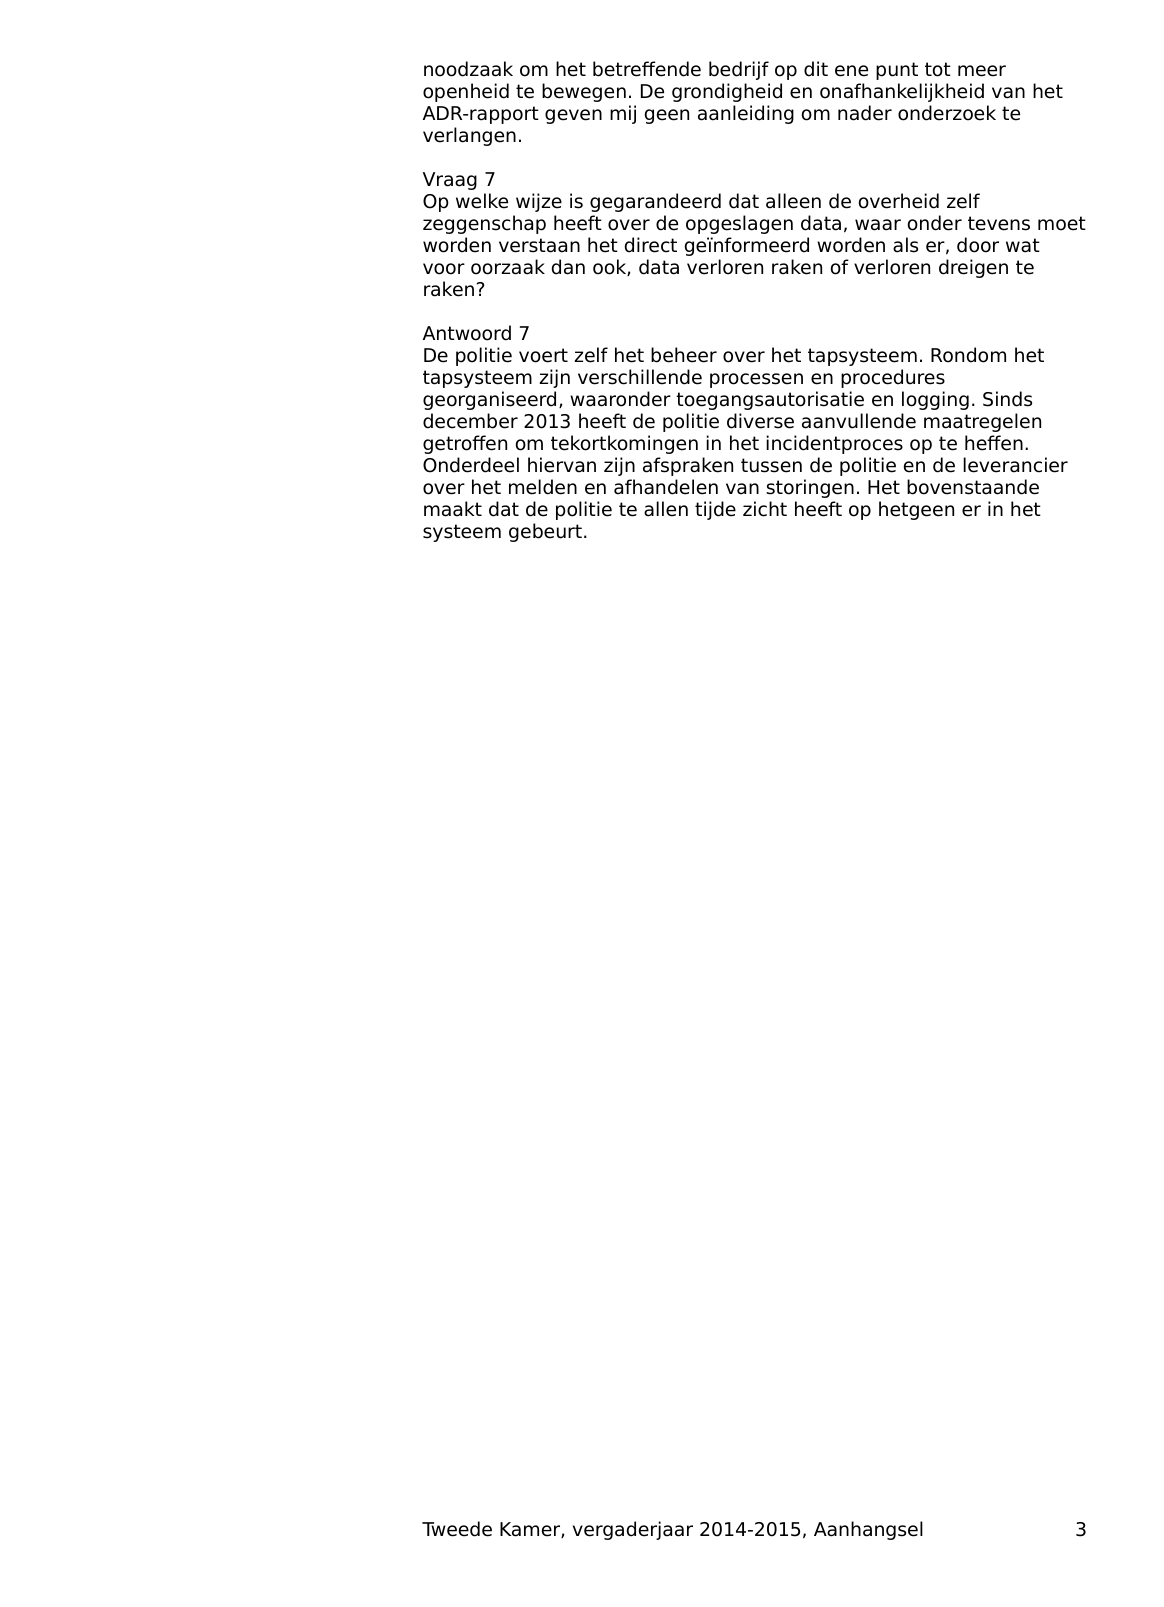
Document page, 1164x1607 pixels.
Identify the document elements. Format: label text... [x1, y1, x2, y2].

text Vraag 7 [422, 169, 1087, 191]
text Op welke wijze is gegarandeerd dat alleen de overheid zelf zeggenschap heeft over de opgeslagen data, waar onder tevens moet worden verstaan het direct geïnformeerd worden als er, door wat voor oorzaak dan ook, data verloren raken of verloren dreigen te raken? [422, 191, 1087, 301]
text noodzaak om het betreffende bedrijf op dit ene punt tot meer openheid te bewegen. De grondigheid en onafhankelijkheid van het ADR-rapport geven mij geen aanleiding om nader onderzoek te verlangen. [422, 59, 1087, 147]
text Antwoord 7 [422, 323, 1087, 345]
text De politie voert zelf het beheer over het tapsysteem. Rondom het tapsysteem zijn verschillende processen en procedures georganiseerd, waaronder toegangsautorisatie en logging. Sinds december 2013 heeft de politie diverse aanvullende maatregelen getroffen om tekortkomingen in het incidentproces op te heffen. Onderdeel hiervan zijn afspraken tussen de politie en de leverancier over het melden en afhandelen van storingen. Het bovenstaande maakt dat de politie te allen tijde zicht heeft op hetgeen er in het systeem gebeurt. [422, 345, 1087, 543]
